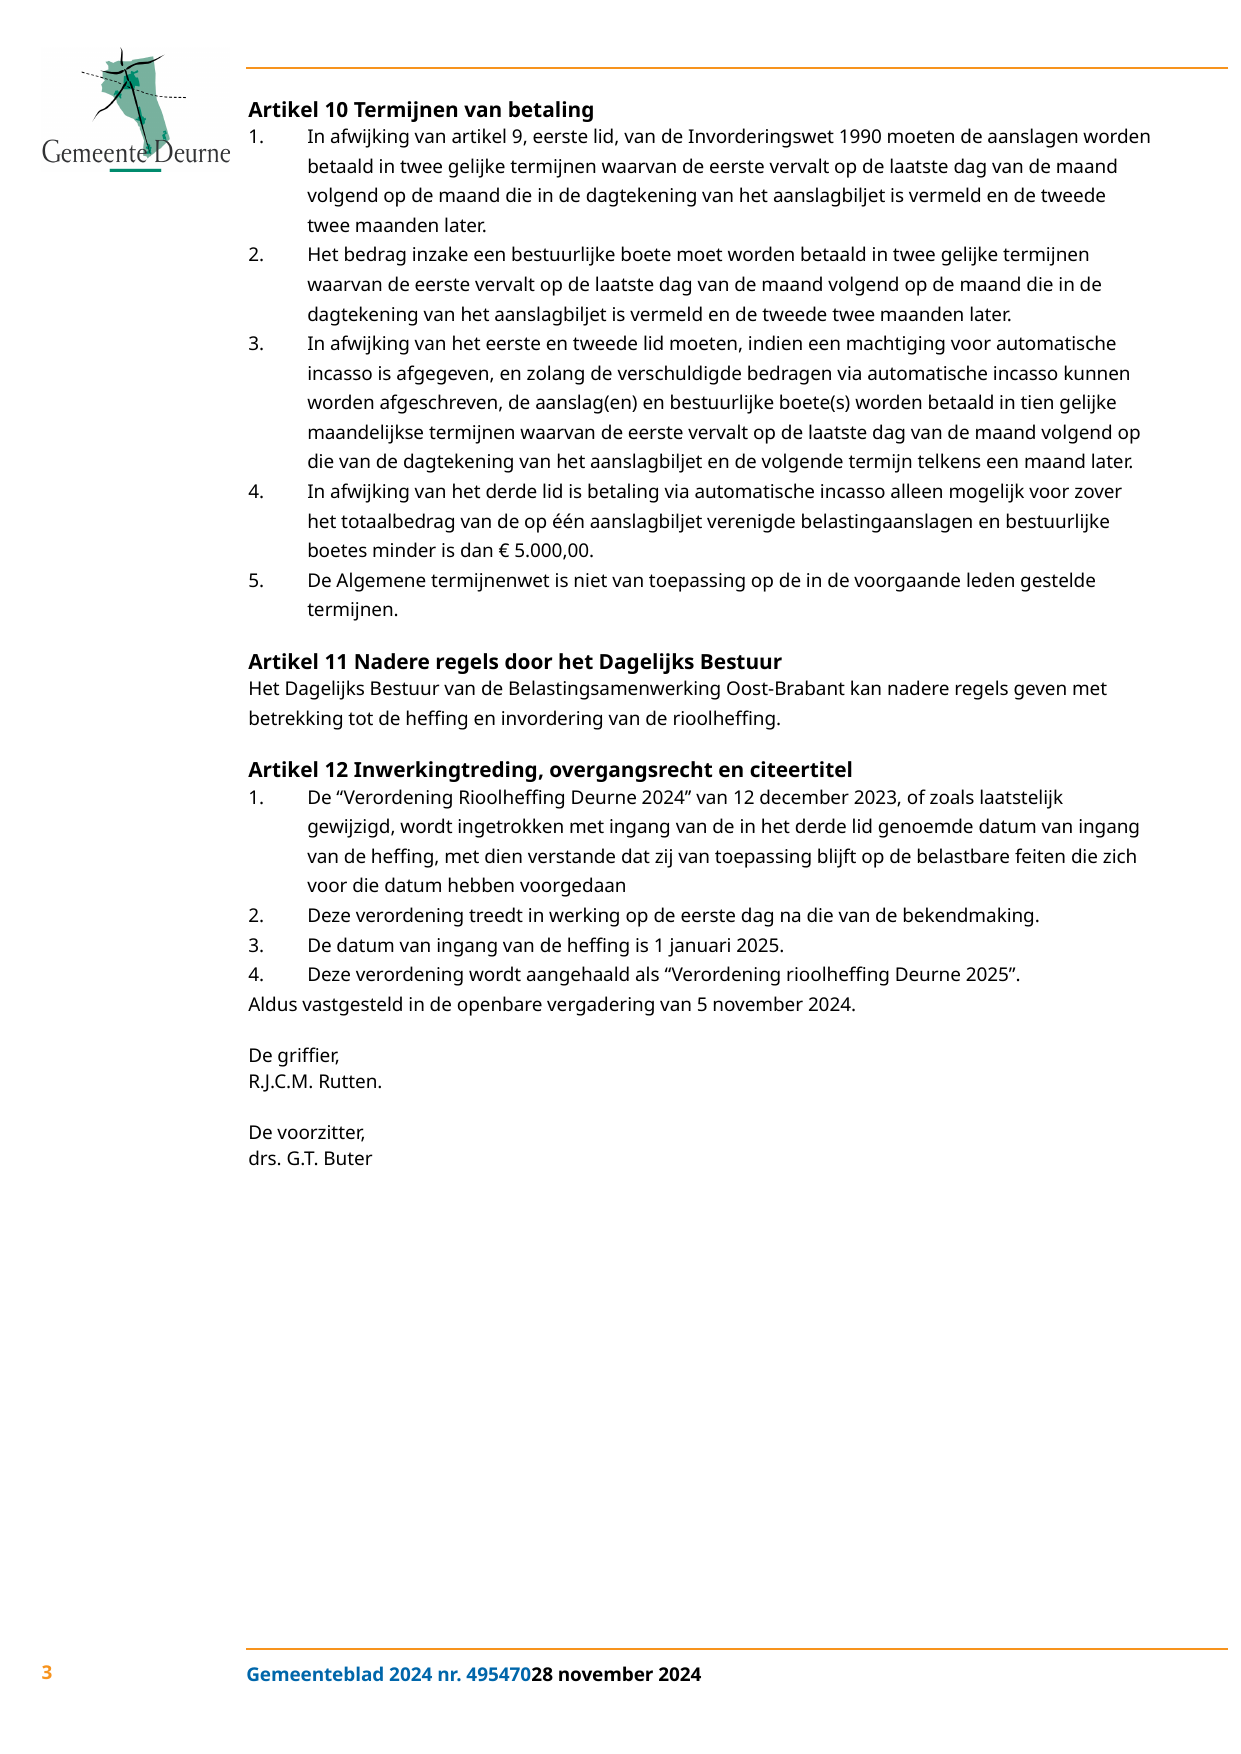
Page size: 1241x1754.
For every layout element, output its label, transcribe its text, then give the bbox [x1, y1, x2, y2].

text De voorzitter, [248, 1119, 1152, 1145]
list De Algemene termijnenwet is niet van toepassing op de in de voorgaande leden gestelde termijnen. [248, 567, 1152, 622]
list In afwijking van artikel 9, eerste lid, van de Invorderingswet 1990 moeten de aanslagen worden betaald in twee gelijke termijnen waarvan de eerste vervalt op de laatste dag van de maand volgend op de maand die in de dagtekening van het aanslagbiljet is vermeld en de tweede twee maanden later. [248, 123, 1152, 238]
picture [41, 47, 231, 172]
text Het Dagelijks Bestuur van de Belastingsamenwerking Oost-Brabant kan nadere regels geven met betrekking tot de heffing en invordering van de rioolheffing. [248, 675, 1152, 731]
text Artikel 10 Termijnen van betaling [248, 95, 1152, 123]
list De “Verordening Rioolheffing Deurne 2024’’ van 12 december 2023, of zoals laatstelijk gewijzigd, wordt ingetrokken met ingang van de in het derde lid genoemde datum van ingang van de heffing, met dien verstande dat zij van toepassing blijft op de belastbare feiten die zich voor die datum hebben voorgedaan [248, 784, 1152, 898]
list Het bedrag inzake een bestuurlijke boete moet worden betaald in twee gelijke termijnen waarvan de eerste vervalt op de laatste dag van de maand volgend op de maand die in de dagtekening van het aanslagbiljet is vermeld en de tweede twee maanden later. [248, 242, 1152, 326]
list In afwijking van het derde lid is betaling via automatische incasso alleen mogelijk voor zover het totaalbedrag van de op één aanslagbiljet verenigde belastingaanslagen en bestuurlijke boetes minder is dan € 5.000,00. [248, 478, 1152, 563]
text Artikel 12 Inwerkingtreding, overgangsrecht en citeertitel [248, 755, 1152, 784]
list In afwijking van het eerste en tweede lid moeten, indien een machtiging voor automatische incasso is afgegeven, en zolang de verschuldigde bedragen via automatische incasso kunnen worden afgeschreven, de aanslag(en) en bestuurlijke boete(s) worden betaald in tien gelijke maandelijkse termijnen waarvan de eerste vervalt op de laatste dag van de maand volgend op die van de dagtekening van het aanslagbiljet en de volgende termijn telkens een maand later. [248, 330, 1152, 474]
text Artikel 11 Nadere regels door het Dagelijks Bestuur [248, 647, 1152, 675]
list Deze verordening treedt in werking op de eerste dag na die van de bekendmaking. [248, 902, 1152, 928]
text R.J.C.M. Rutten. [248, 1068, 1152, 1094]
list Deze verordening wordt aangehaald als “Verordening rioolheffing Deurne 2025”. [248, 961, 1152, 987]
text Aldus vastgesteld in de openbare vergadering van 5 november 2024. [248, 991, 1152, 1017]
text drs. G.T. Buter [248, 1145, 1152, 1171]
text De griffier, [248, 1042, 1152, 1068]
list De datum van ingang van de heffing is 1 januari 2025. [248, 932, 1152, 957]
